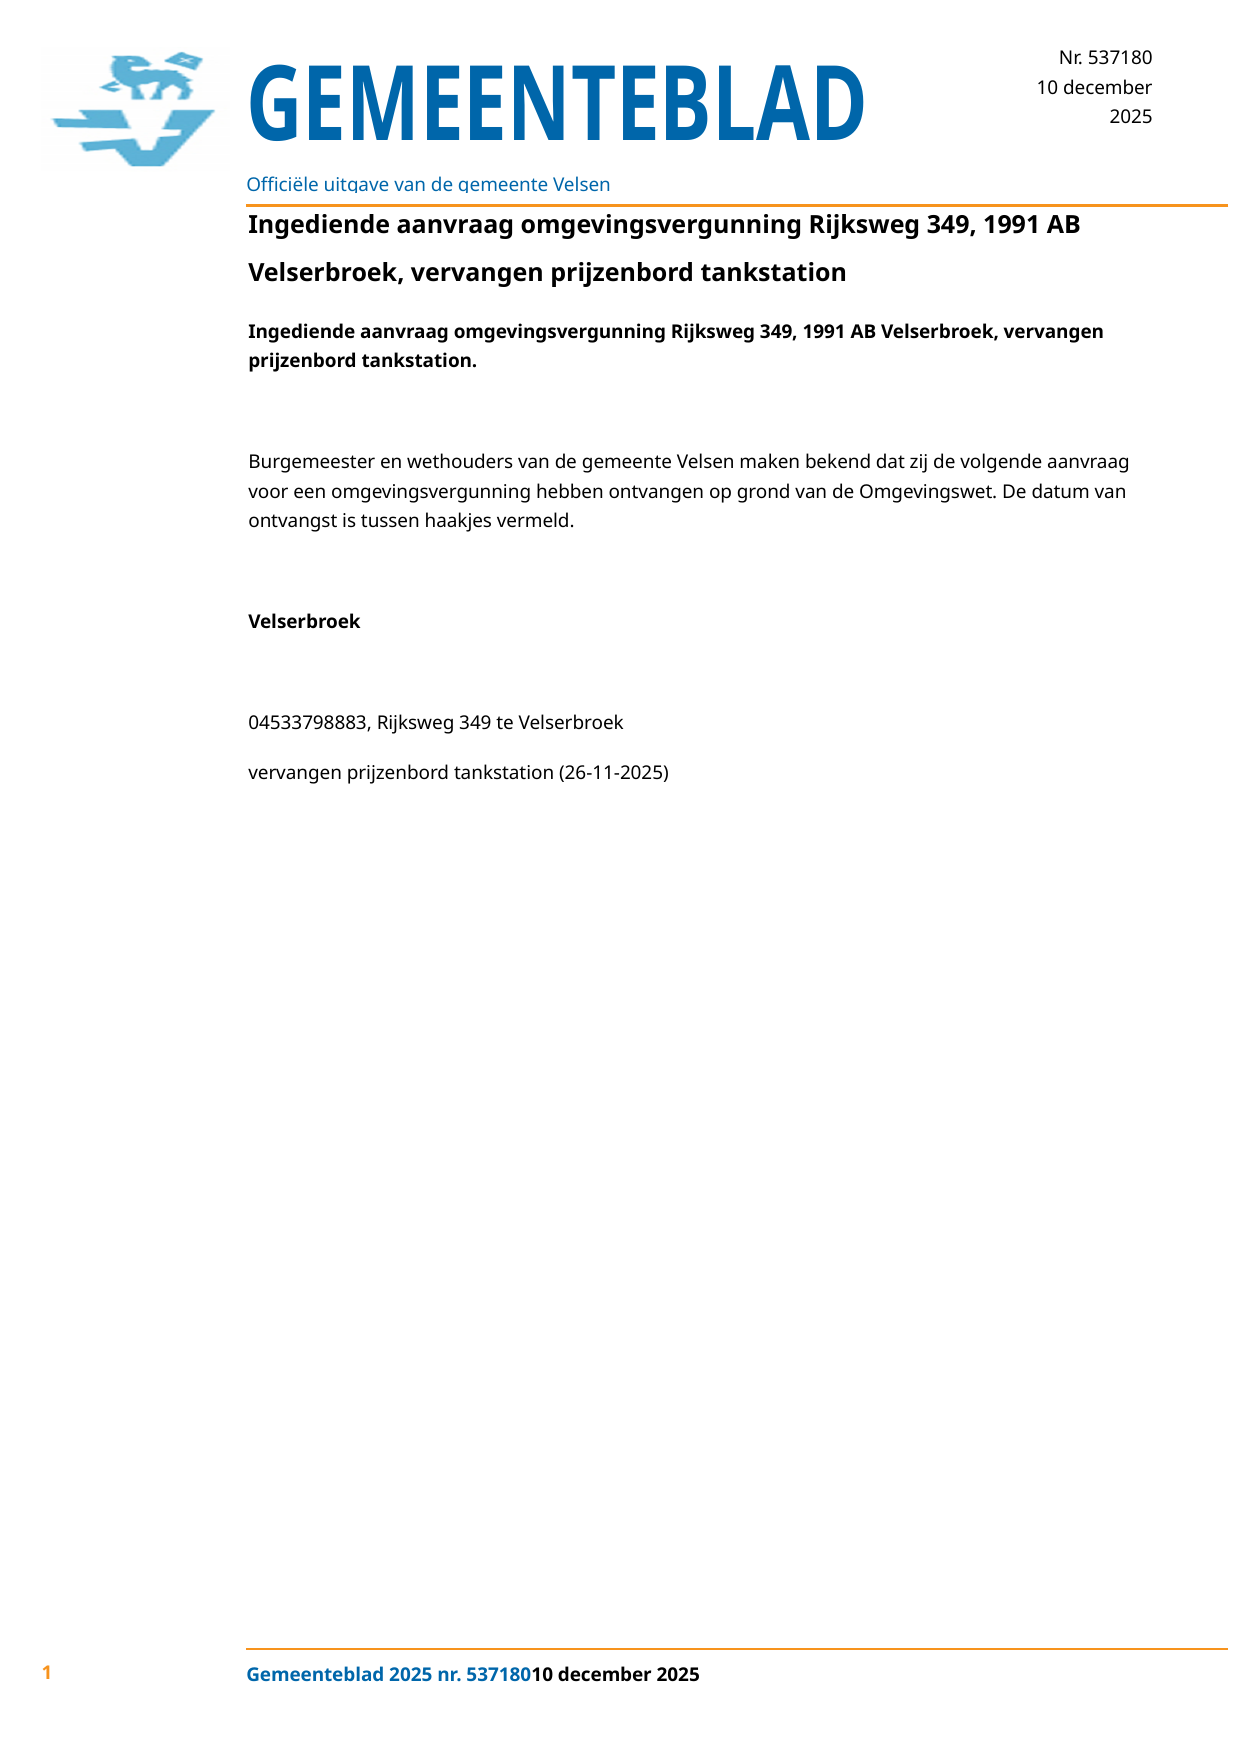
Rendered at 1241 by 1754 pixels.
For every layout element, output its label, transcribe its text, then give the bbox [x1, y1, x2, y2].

text Burgemeester en wethouders van de gemeente Velsen maken bekend dat zij de volgende aanvraag voor een omgevingsvergunning hebben ontvangen op grond van de Omgevingswet. De datum van ontvangst is tussen haakjes vermeld. [248, 448, 1152, 533]
text Velserbroek [248, 608, 1152, 634]
text Ingediende aanvraag omgevingsvergunning Rijksweg 349, 1991 AB Velserbroek, vervangen prijzenbord tankstation [248, 207, 1152, 288]
text 04533798883, Rijksweg 349 te Velserbroek [248, 709, 1152, 735]
picture [41, 47, 231, 172]
text vervangen prijzenbord tankstation (26-11-2025) [248, 759, 1152, 785]
text Ingediende aanvraag omgevingsvergunning Rijksweg 349, 1991 AB Velserbroek, vervangen prijzenbord tankstation. [248, 318, 1152, 373]
